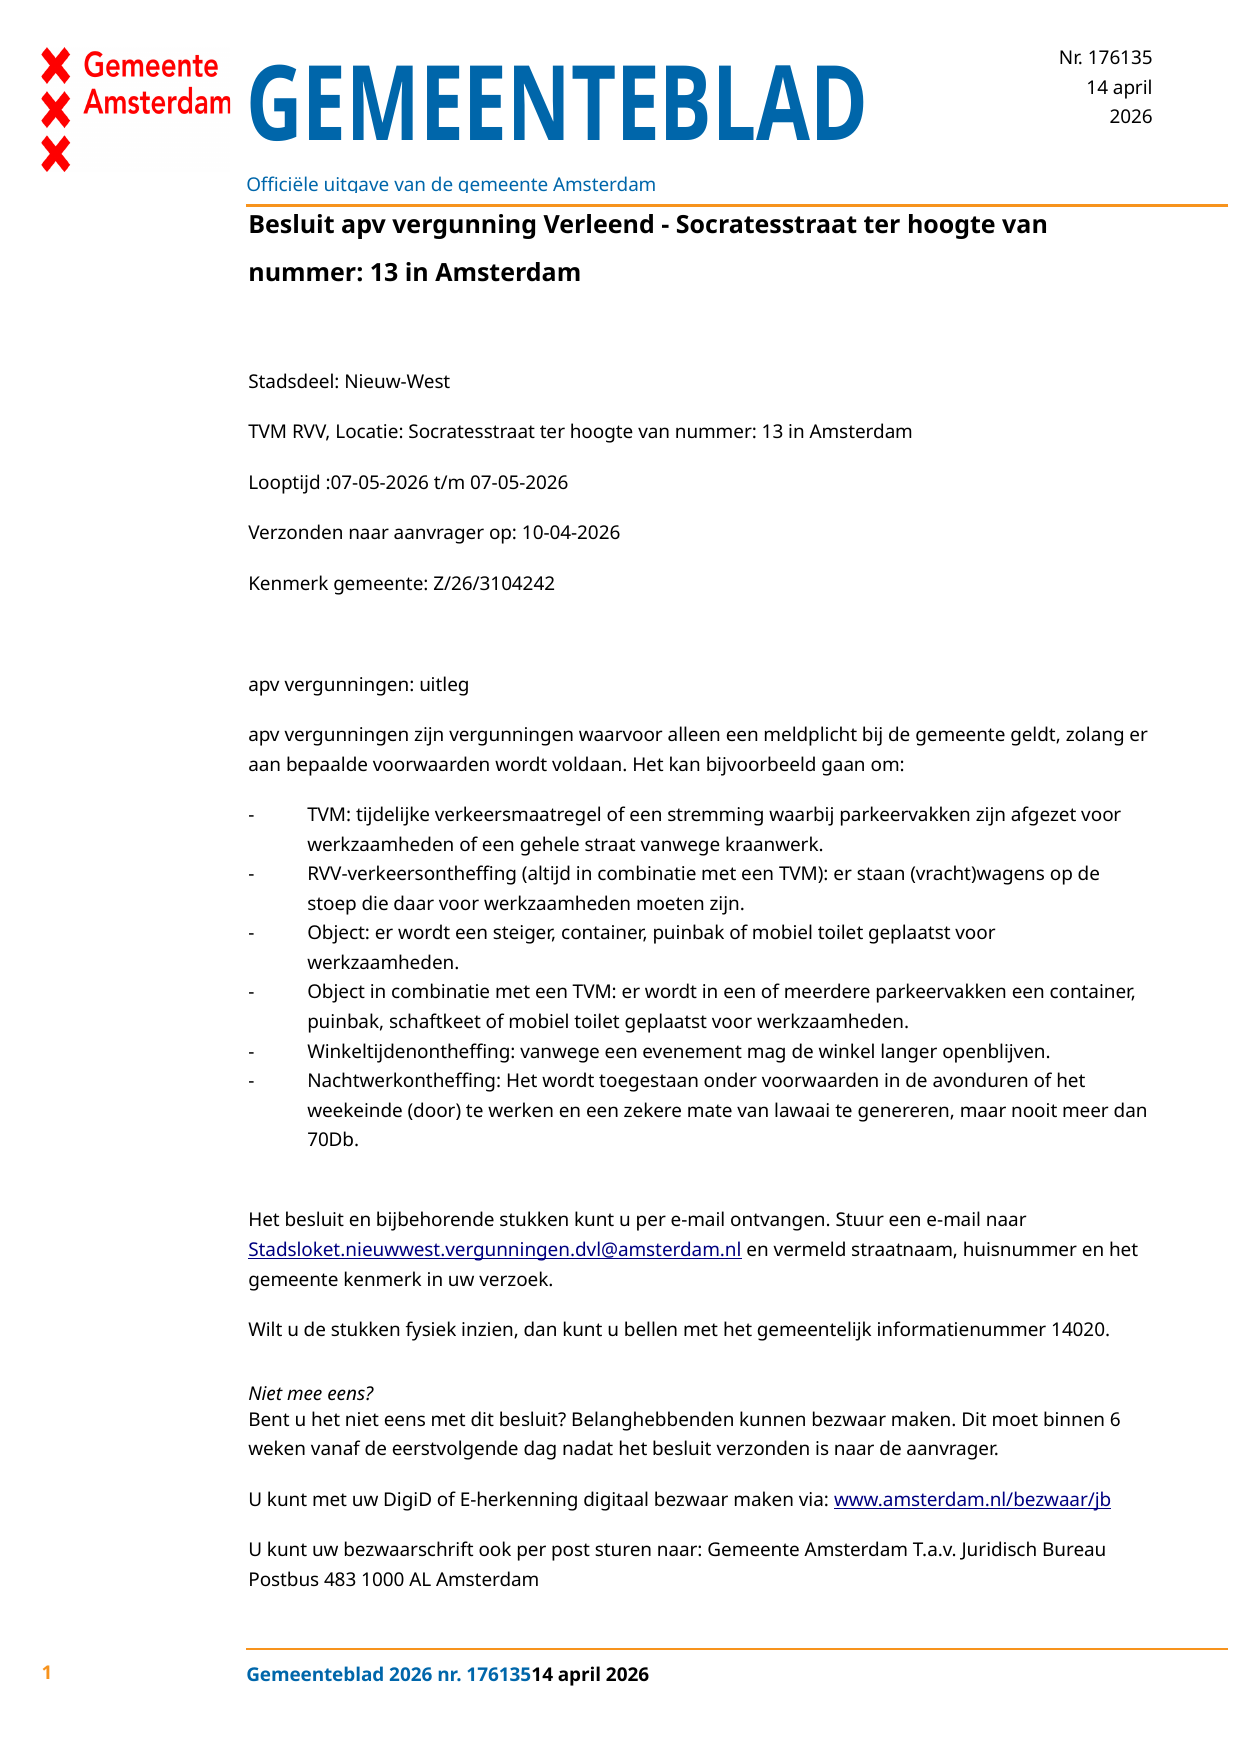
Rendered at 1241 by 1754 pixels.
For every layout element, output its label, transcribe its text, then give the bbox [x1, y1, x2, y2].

text TVM RVV, Locatie: Socratesstraat ter hoogte van nummer: 13 in Amsterdam [248, 419, 1152, 444]
text Wilt u de stukken fysiek inzien, dan kunt u bellen met het gemeentelijk informatienummer 14020. [248, 1316, 1152, 1342]
list Object in combinatie met een TVM: er wordt in een of meerdere parkeervakken een container, puinbak, schaftkeet of mobiel toilet geplaatst voor werkzaamheden. [248, 979, 1152, 1034]
picture [41, 47, 231, 172]
text Verzonden naar aanvrager op: 10-04-2026 [248, 519, 1152, 545]
list Winkeltijdenontheffing: vanwege een evenement mag de winkel langer openblijven. [248, 1038, 1152, 1064]
text U kunt uw bezwaarschrift ook per post sturen naar: Gemeente Amsterdam T.a.v. Juridisch Bureau Postbus 483 1000 AL Amsterdam [248, 1536, 1152, 1592]
list TVM: tijdelijke verkeersmaatregel of een stremming waarbij parkeervakken zijn afgezet voor werkzaamheden of een gehele straat vanwege kraanwerk. [248, 801, 1152, 857]
text Niet mee eens? [248, 1380, 1152, 1406]
list Object: er wordt een steiger, container, puinbak of mobiel toilet geplaatst voor werkzaamheden. [248, 919, 1152, 975]
text Looptijd :07-05-2026 t/m 07-05-2026 [248, 469, 1152, 495]
list Nachtwerkontheffing: Het wordt toegestaan onder voorwaarden in de avonduren of het weekeinde (door) te werken en een zekere mate van lawaai te genereren, maar nooit meer dan 70Db. [248, 1067, 1152, 1152]
text Kenmerk gemeente: Z/26/3104242 [248, 570, 1152, 596]
text Het besluit en bijbehorende stukken kunt u per e-mail ontvangen. Stuur een e-mail naar Stadsloket.nieuwwest.vergunningen.dvl@amsterdam.nl en vermeld straatnaam, huisnummer en het gemeente kenmerk in uw verzoek. [248, 1207, 1152, 1292]
text U kunt met uw DigiD of E-herkenning digitaal bezwaar maken via: www.amsterdam.nl/bezwaar/jb [248, 1486, 1152, 1512]
list RVV-verkeersontheffing (altijd in combinatie met een TVM): er staan (vracht)wagens op de stoep die daar voor werkzaamheden moeten zijn. [248, 860, 1152, 916]
text Stadsdeel: Nieuw-West [248, 368, 1152, 394]
text Bent u het niet eens met dit besluit? Belanghebbenden kunnen bezwaar maken. Dit moet binnen 6 weken vanaf de eerstvolgende dag nadat het besluit verzonden is naar de aanvrager. [248, 1406, 1152, 1461]
text apv vergunningen zijn vergunningen waarvoor alleen een meldplicht bij de gemeente geldt, zolang er aan bepaalde voorwaarden wordt voldaan. Het kan bijvoorbeeld gaan om: [248, 721, 1152, 777]
text Besluit apv vergunning Verleend - Socratesstraat ter hoogte van nummer: 13 in Amsterdam [248, 207, 1152, 288]
text apv vergunningen: uitleg [248, 671, 1152, 697]
